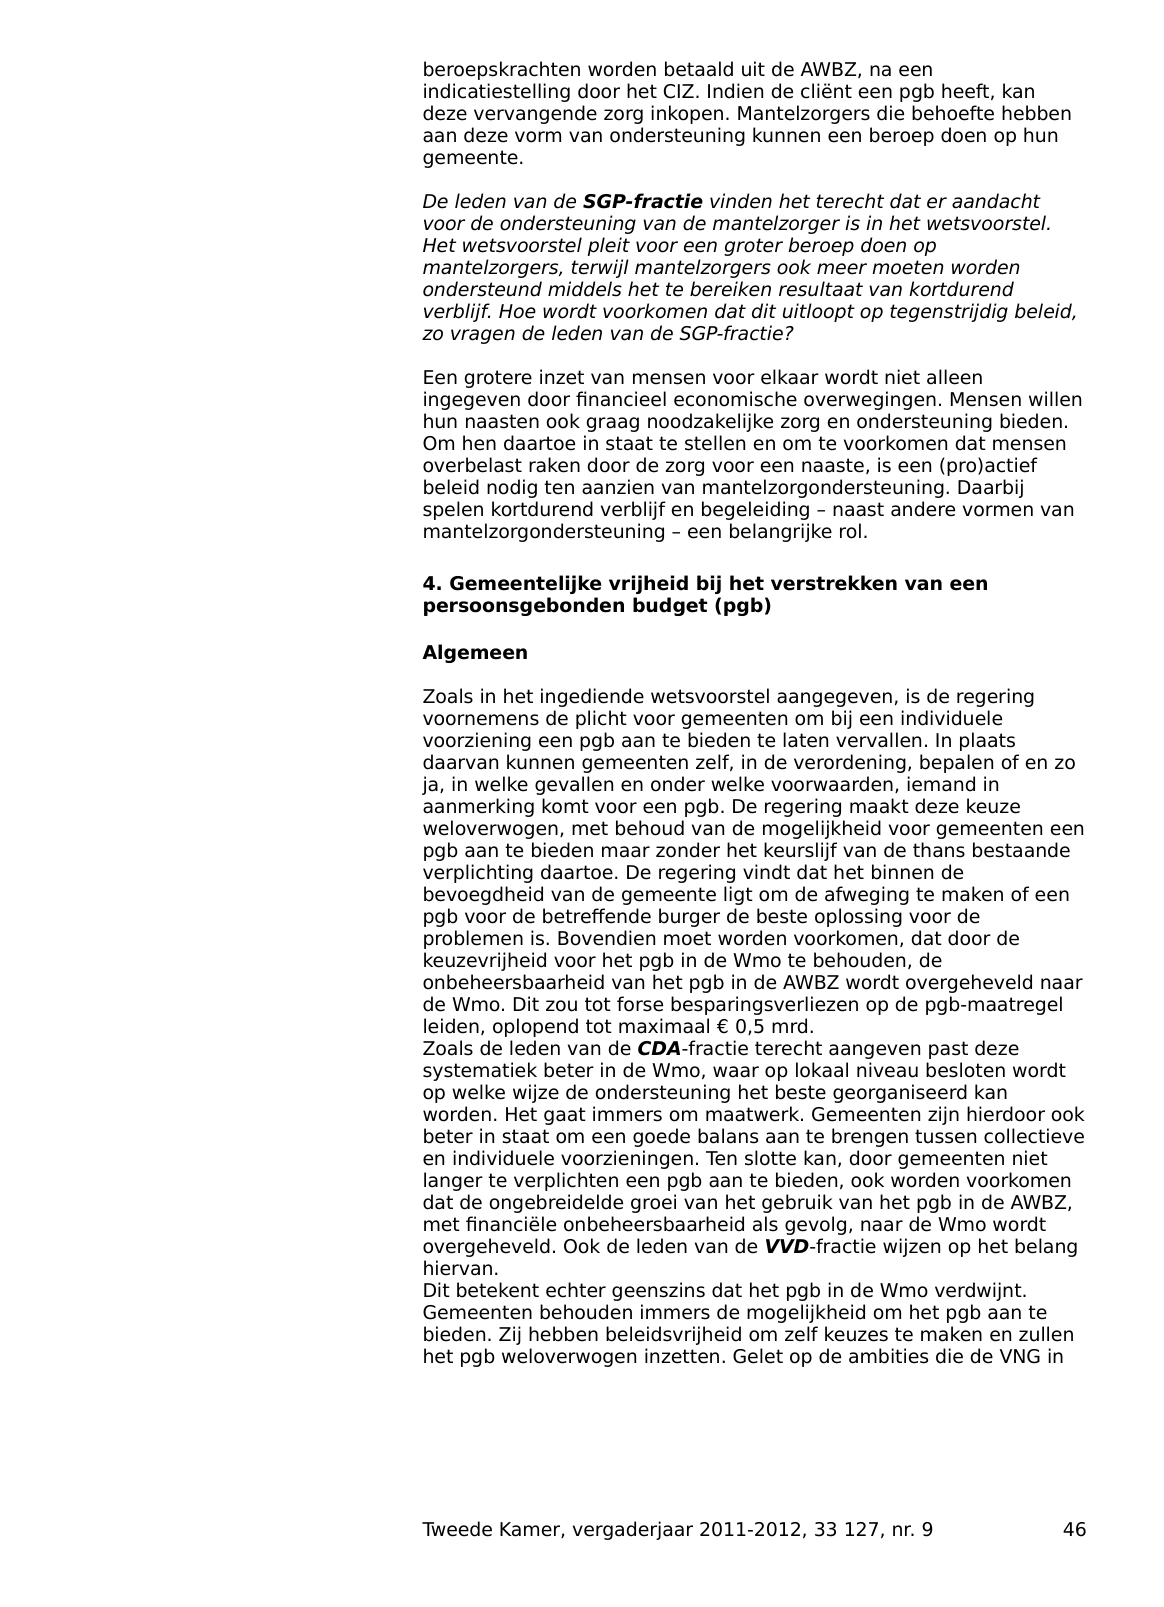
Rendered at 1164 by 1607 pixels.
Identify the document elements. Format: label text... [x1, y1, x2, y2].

text Zoals de leden van de CDA-fractie terecht aangeven past deze systematiek beter in de Wmo, waar op lokaal niveau besloten wordt op welke wijze de ondersteuning het beste georganiseerd kan worden. Het gaat immers om maatwerk. Gemeenten zijn hierdoor ook beter in staat om een goede balans aan te brengen tussen collectieve en individuele voorzieningen. Ten slotte kan, door gemeenten niet langer te verplichten een pgb aan te bieden, ook worden voorkomen dat de ongebreidelde groei van het gebruik van het pgb in de AWBZ, met financiële onbeheersbaarheid als gevolg, naar de Wmo wordt overgeheveld. Ook de leden van de VVD-fractie wijzen op het belang hiervan. [422, 1038, 1087, 1279]
subtitle Algemeen [422, 642, 1087, 664]
subtitle 4. Gemeentelijke vrijheid bij het verstrekken van een persoonsgebonden budget (pgb) [422, 573, 1087, 617]
text De leden van de SGP-fractie vinden het terecht dat er aandacht voor de ondersteuning van de mantelzorger is in het wetsvoorstel. Het wetsvoorstel pleit voor een groter beroep doen op mantelzorgers, terwijl mantelzorgers ook meer moeten worden ondersteund middels het te bereiken resultaat van kortdurend verblijf. Hoe wordt voorkomen dat dit uitloopt op tegenstrijdig beleid, zo vragen de leden van de SGP-fractie? [422, 191, 1087, 345]
text beroepskrachten worden betaald uit de AWBZ, na een indicatiestelling door het CIZ. Indien de cliënt een pgb heeft, kan deze vervangende zorg inkopen. Mantelzorgers die behoefte hebben aan deze vorm van ondersteuning kunnen een beroep doen op hun gemeente. [422, 59, 1087, 169]
text Zoals in het ingediende wetsvoorstel aangegeven, is de regering voornemens de plicht voor gemeenten om bij een individuele voorziening een pgb aan te bieden te laten vervallen. In plaats daarvan kunnen gemeenten zelf, in de verordening, bepalen of en zo ja, in welke gevallen en onder welke voorwaarden, iemand in aanmerking komt voor een pgb. De regering maakt deze keuze weloverwogen, met behoud van de mogelijkheid voor gemeenten een pgb aan te bieden maar zonder het keurslijf van de thans bestaande verplichting daartoe. De regering vindt dat het binnen de bevoegdheid van de gemeente ligt om de afweging te maken of een pgb voor de betreffende burger de beste oplossing voor de problemen is. Bovendien moet worden voorkomen, dat door de keuzevrijheid voor het pgb in de Wmo te behouden, de onbeheersbaarheid van het pgb in de AWBZ wordt overgeheveld naar de Wmo. Dit zou tot forse besparingsverliezen op de pgb-maatregel leiden, oplopend tot maximaal € 0,5 mrd. [422, 686, 1087, 1038]
text Dit betekent echter geenszins dat het pgb in de Wmo verdwijnt. Gemeenten behouden immers de mogelijkheid om het pgb aan te bieden. Zij hebben beleidsvrijheid om zelf keuzes te maken en zullen het pgb weloverwogen inzetten. Gelet op de ambities die de VNG in [422, 1279, 1087, 1411]
text Een grotere inzet van mensen voor elkaar wordt niet alleen ingegeven door financieel economische overwegingen. Mensen willen hun naasten ook graag noodzakelijke zorg en ondersteuning bieden. Om hen daartoe in staat te stellen en om te voorkomen dat mensen overbelast raken door de zorg voor een naaste, is een (pro)actief beleid nodig ten aanzien van mantelzorgondersteuning. Daarbij spelen kortdurend verblijf en begeleiding – naast andere vormen van mantelzorgondersteuning – een belangrijke rol. [422, 367, 1087, 543]
